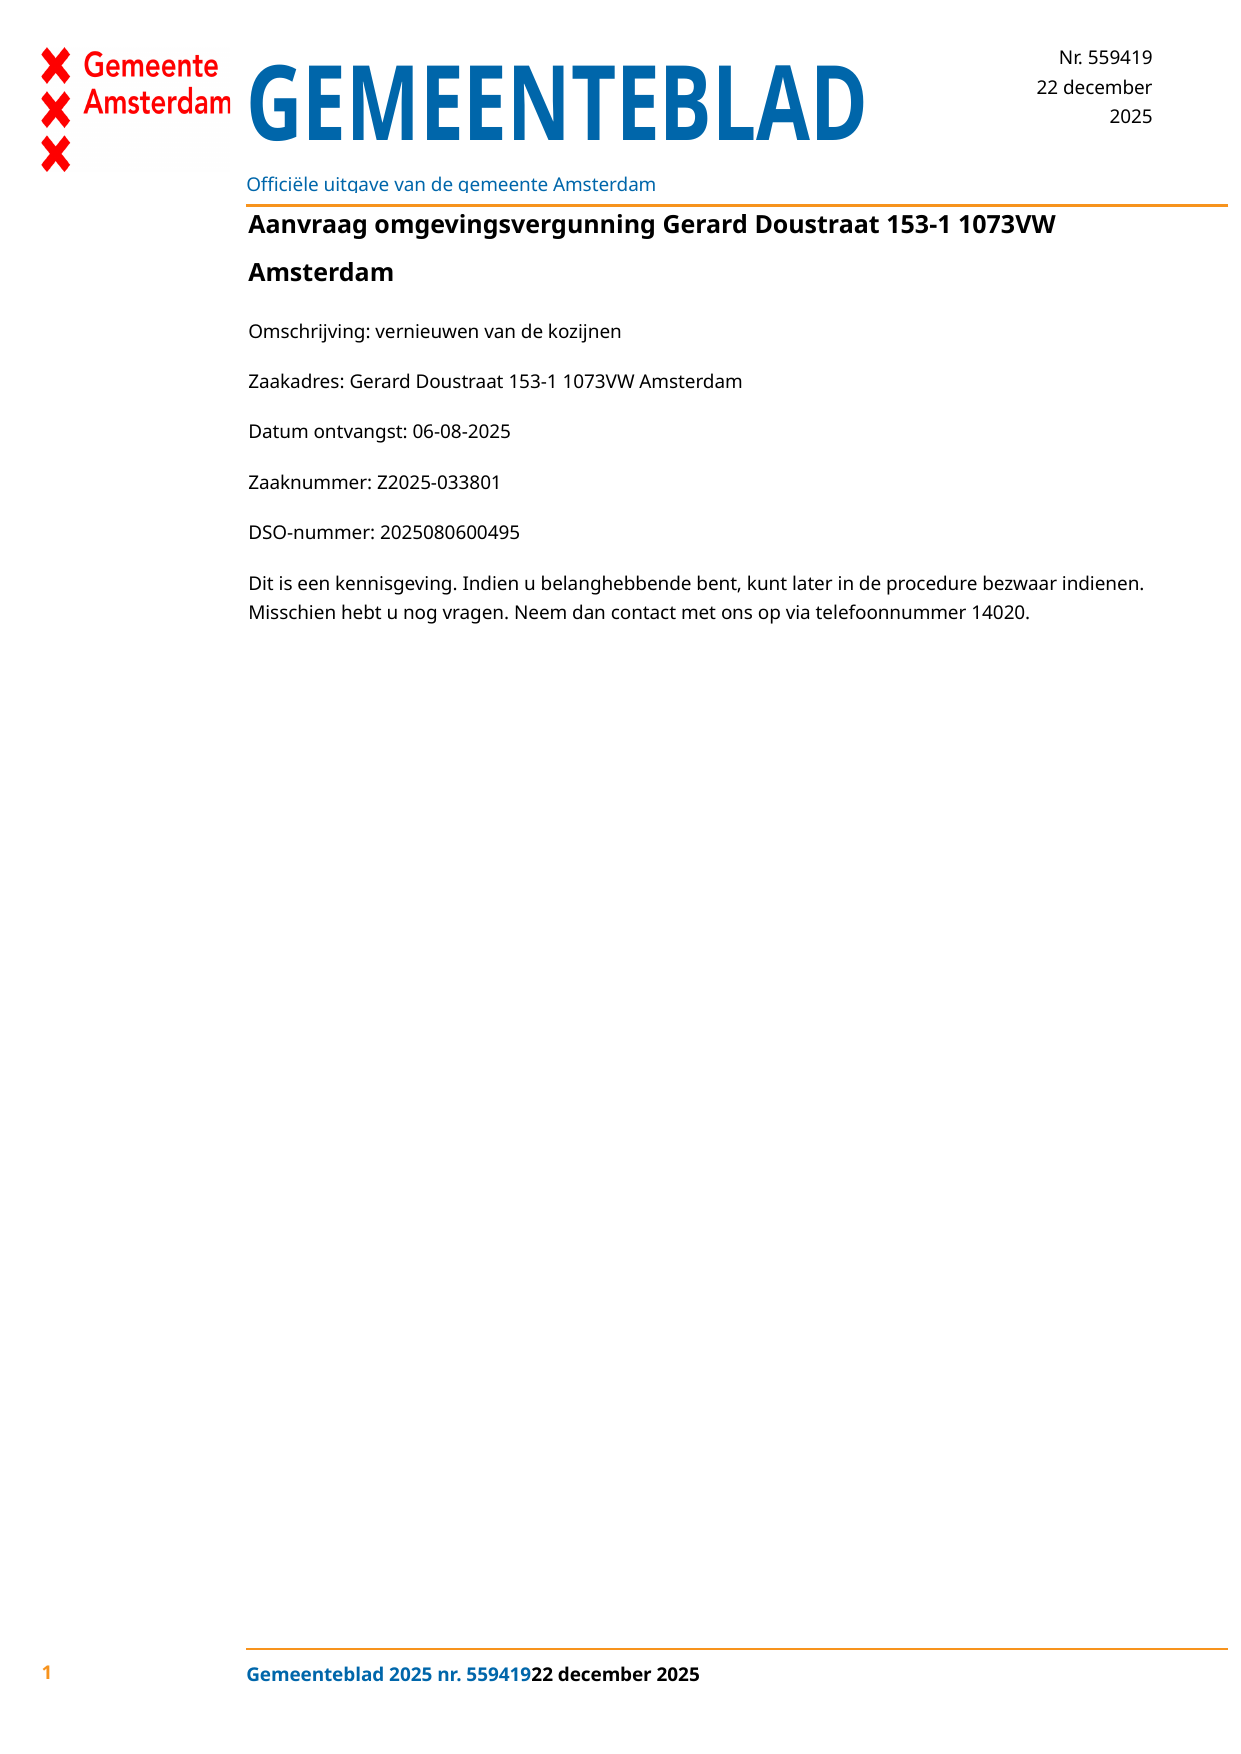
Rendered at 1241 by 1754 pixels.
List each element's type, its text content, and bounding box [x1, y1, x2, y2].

text Dit is een kennisgeving. Indien u belanghebbende bent, kunt later in de procedure bezwaar indienen. Misschien hebt u nog vragen. Neem dan contact met ons op via telefoonnummer 14020. [248, 570, 1152, 625]
text DSO-nummer: 2025080600495 [248, 519, 1152, 545]
text Omschrijving: vernieuwen van de kozijnen [248, 318, 1152, 344]
text Datum ontvangst: 06-08-2025 [248, 419, 1152, 444]
text Aanvraag omgevingsvergunning Gerard Doustraat 153-1 1073VW Amsterdam [248, 207, 1152, 288]
text Zaakadres: Gerard Doustraat 153-1 1073VW Amsterdam [248, 368, 1152, 394]
text Zaaknummer: Z2025-033801 [248, 469, 1152, 495]
picture [41, 47, 231, 172]
